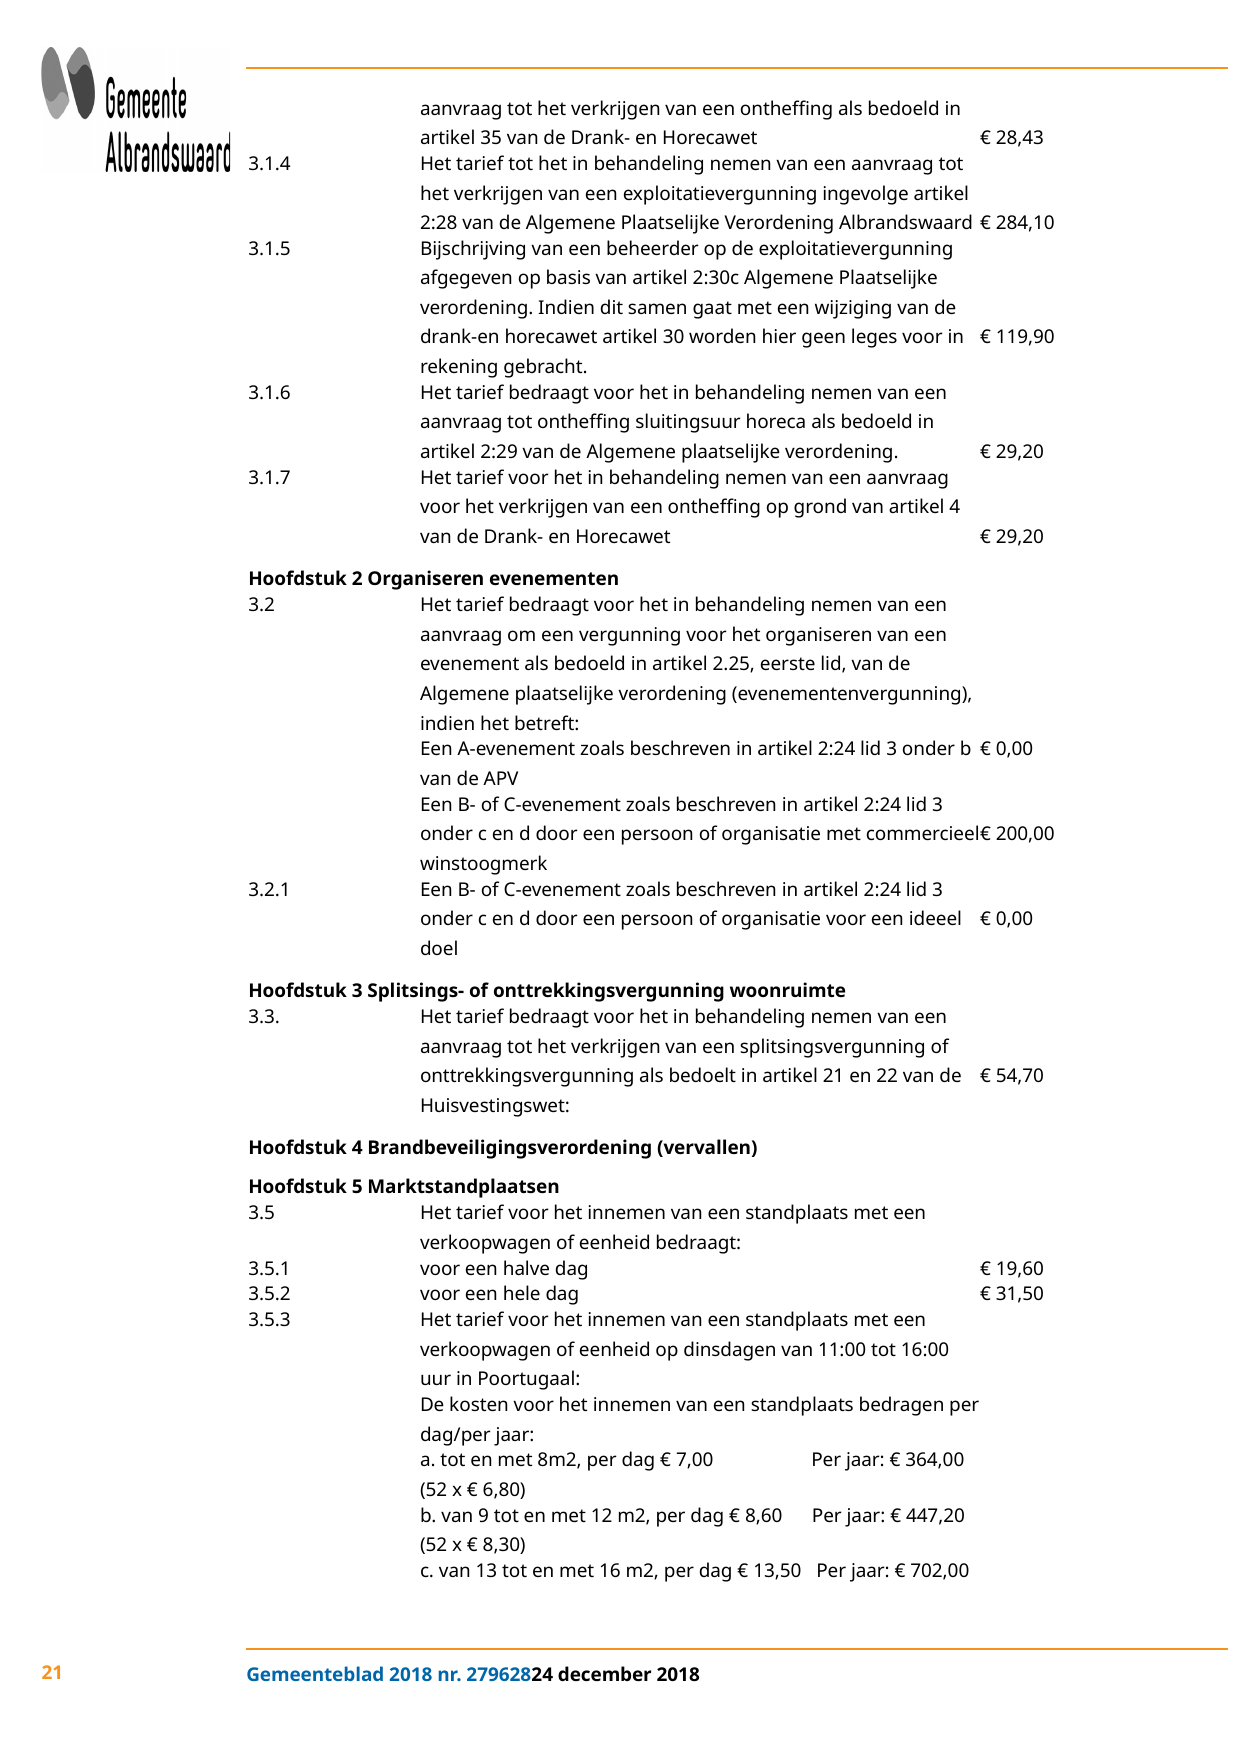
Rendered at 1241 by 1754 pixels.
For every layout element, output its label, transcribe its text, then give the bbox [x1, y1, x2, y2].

table_cell 3.5.2 [248, 1281, 420, 1306]
table_cell Bijschrijving van een beheerder op de exploitatievergunning afgegeven op basis van artikel 2:30c Algemene Plaatselijke verordening. Indien dit samen gaat met een wijziging van de drank-en horecawet artikel 30 worden hier geen leges voor in rekening gebracht. [420, 235, 980, 379]
text Hoofdstuk 5 Marktstandplaatsen [248, 1174, 1152, 1199]
table_cell € 19,60 [980, 1255, 1152, 1281]
table_cell 3.5.3 [248, 1306, 420, 1391]
table_cell [248, 95, 420, 150]
table_cell Het tarief bedraagt voor het in behandeling nemen van een aanvraag tot ontheffing sluitingsuur horeca als bedoeld in artikel 2:29 van de Algemene plaatselijke verordening. [420, 379, 980, 464]
table_header [980, 1200, 1152, 1255]
table_cell voor een hele dag [420, 1281, 980, 1306]
table_cell aanvraag tot het verkrijgen van een ontheffing als bedoeld in artikel 35 van de Drank- en Horecawet [420, 95, 980, 150]
table_header 3.3. [248, 1003, 420, 1118]
table_header 3.5 [248, 1200, 420, 1255]
table_cell [980, 1306, 1152, 1391]
table_cell [980, 1391, 1152, 1447]
table_cell € 29,20 [980, 379, 1152, 464]
table_cell 3.1.4 [248, 150, 420, 235]
table_cell € 0,00 [980, 876, 1152, 961]
table_header [980, 591, 1152, 736]
text Hoofdstuk 4 Brandbeveiligingsverordening (vervallen) [248, 1134, 1152, 1160]
table_cell 3.5.1 [248, 1255, 420, 1281]
table_cell 3.2.1 [248, 876, 420, 961]
table_header € 54,70 [980, 1003, 1152, 1118]
table_cell b. van 9 tot en met 12 m2, per dag € 8,60 Per jaar: € 447,20 (52 x € 8,30) [420, 1502, 980, 1557]
table_cell Een B- of C-evenement zoals beschreven in artikel 2:24 lid 3 onder c en d door een persoon of organisatie voor een ideeel doel [420, 876, 980, 961]
table_cell 3.1.7 [248, 464, 420, 549]
text Hoofdstuk 2 Organiseren evenementen [248, 566, 1152, 591]
table_cell [248, 1557, 420, 1583]
table_cell voor een halve dag [420, 1255, 980, 1281]
table_cell € 200,00 [980, 791, 1152, 876]
table_cell [980, 1502, 1152, 1557]
table_cell 3.1.5 [248, 235, 420, 379]
table_cell [248, 1502, 420, 1557]
table_cell [980, 1557, 1152, 1583]
table_cell € 284,10 [980, 150, 1152, 235]
text Hoofdstuk 3 Splitsings- of onttrekkingsvergunning woonruimte [248, 977, 1152, 1003]
table_cell [248, 1391, 420, 1447]
table_cell [248, 1447, 420, 1502]
picture [41, 47, 231, 172]
table_cell 3.1.6 [248, 379, 420, 464]
table_cell € 28,43 [980, 95, 1152, 150]
table_cell Een B- of C-evenement zoals beschreven in artikel 2:24 lid 3 onder c en d door een persoon of organisatie met commercieel winstoogmerk [420, 791, 980, 876]
table_cell Een A-evenement zoals beschreven in artikel 2:24 lid 3 onder b van de APV [420, 736, 980, 791]
table_cell € 31,50 [980, 1281, 1152, 1306]
table_header Het tarief voor het innemen van een standplaats met een verkoopwagen of eenheid bedraagt: [420, 1200, 980, 1255]
table_cell Het tarief voor het innemen van een standplaats met een verkoopwagen of eenheid op dinsdagen van 11:00 tot 16:00 uur in Poortugaal: [420, 1306, 980, 1391]
table_cell € 0,00 [980, 736, 1152, 791]
table_header 3.2 [248, 591, 420, 736]
table_cell Het tarief tot het in behandeling nemen van een aanvraag tot het verkrijgen van een exploitatievergunning ingevolge artikel 2:28 van de Algemene Plaatselijke Verordening Albrandswaard [420, 150, 980, 235]
table_cell [248, 736, 420, 791]
table_cell De kosten voor het innemen van een standplaats bedragen per dag/per jaar: [420, 1391, 980, 1447]
table_cell Het tarief voor het in behandeling nemen van een aanvraag voor het verkrijgen van een ontheffing op grond van artikel 4 van de Drank- en Horecawet [420, 464, 980, 549]
table_cell € 119,90 [980, 235, 1152, 379]
table_cell € 29,20 [980, 464, 1152, 549]
table_cell c. van 13 tot en met 16 m2, per dag € 13,50 Per jaar: € 702,00 [420, 1557, 980, 1583]
table_header Het tarief bedraagt voor het in behandeling nemen van een aanvraag om een vergunning voor het organiseren van een evenement als bedoeld in artikel 2.25, eerste lid, van de Algemene plaatselijke verordening (evenementenvergunning), indien het betreft: [420, 591, 980, 736]
table_header Het tarief bedraagt voor het in behandeling nemen van een aanvraag tot het verkrijgen van een splitsingsvergunning of onttrekkingsvergunning als bedoelt in artikel 21 en 22 van de Huisvestingswet: [420, 1003, 980, 1118]
table_cell [248, 791, 420, 876]
table_cell [980, 1447, 1152, 1502]
table_cell a. tot en met 8m2, per dag € 7,00 Per jaar: € 364,00 (52 x € 6,80) [420, 1447, 980, 1502]
